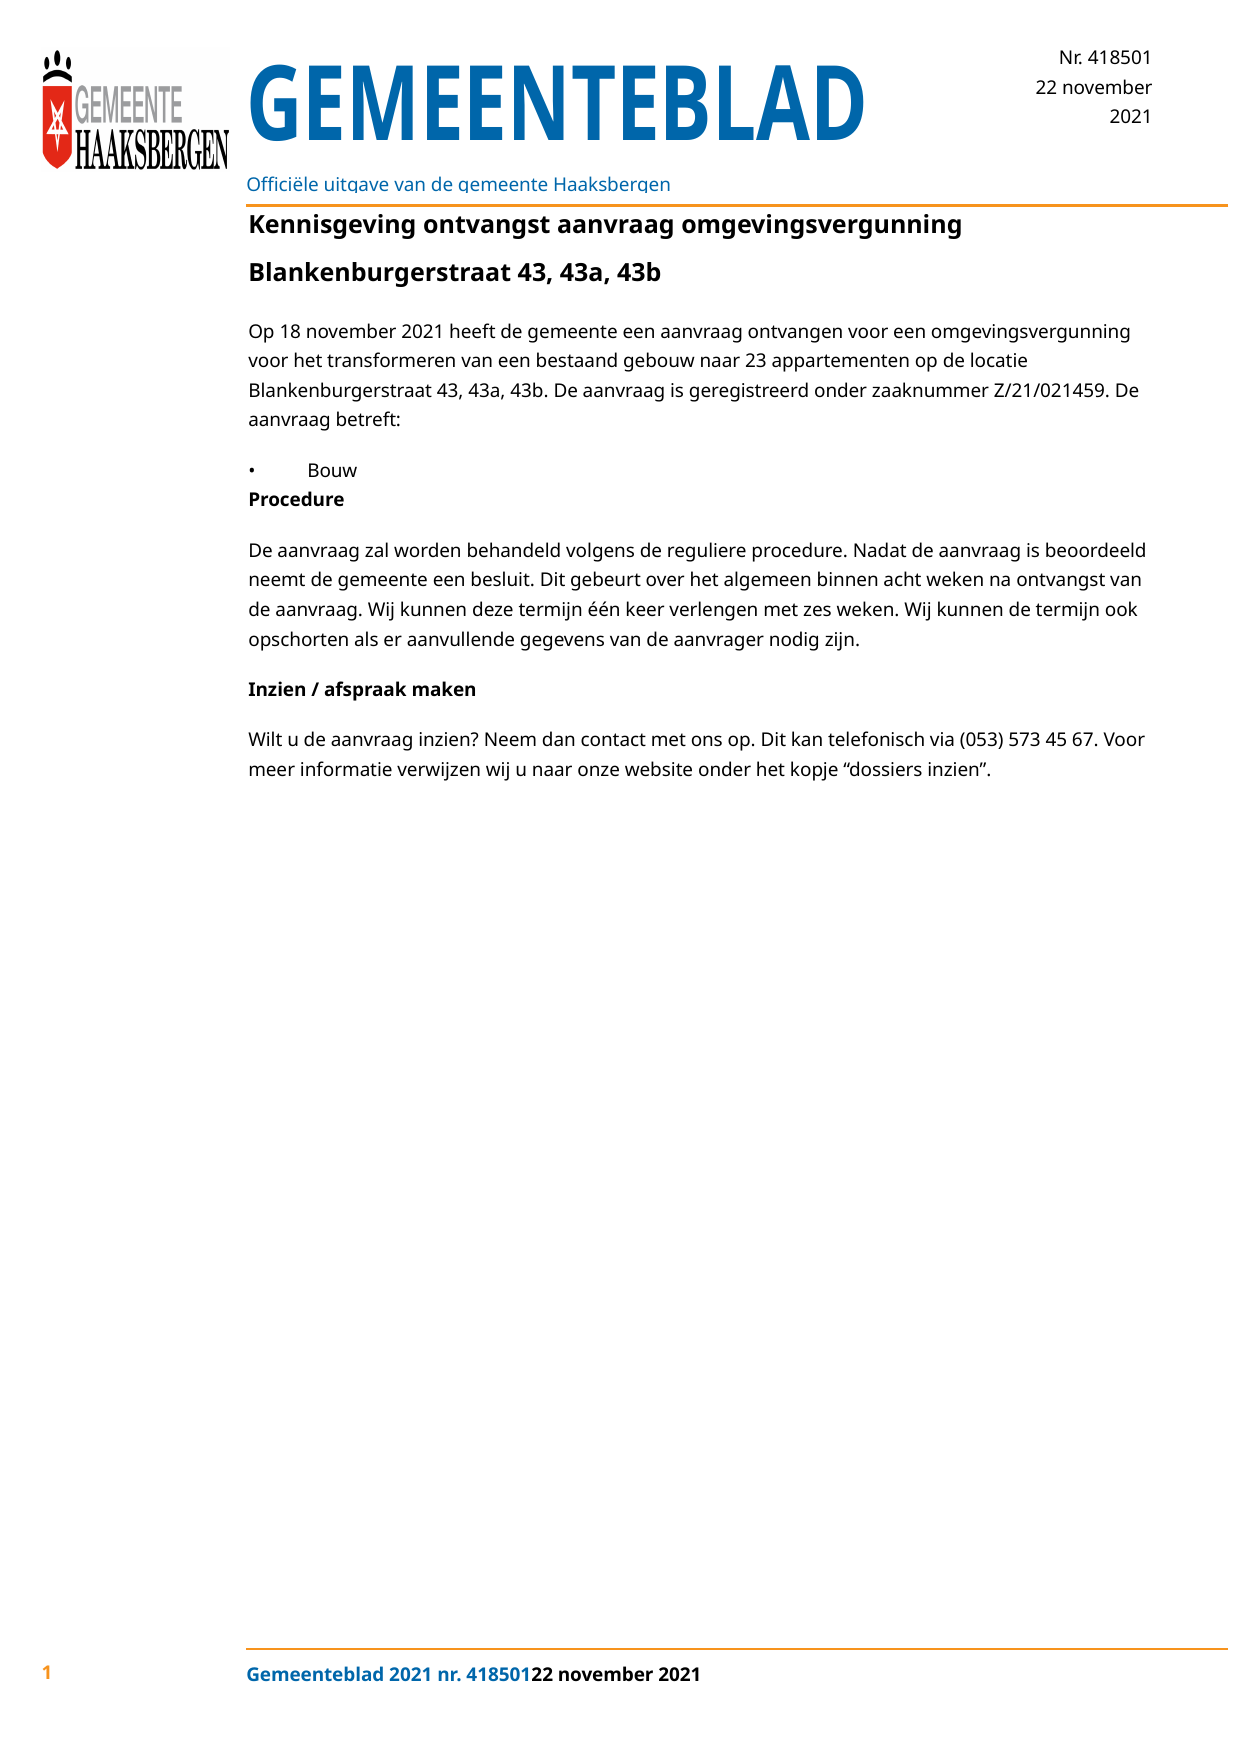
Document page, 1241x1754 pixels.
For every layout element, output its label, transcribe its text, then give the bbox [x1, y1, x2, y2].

text Op 18 november 2021 heeft de gemeente een aanvraag ontvangen voor een omgevingsvergunning voor het transformeren van een bestaand gebouw naar 23 appartementen op de locatie Blankenburgerstraat 43, 43a, 43b. De aanvraag is geregistreerd onder zaaknummer Z/21/021459. De aanvraag betreft: [248, 318, 1152, 432]
text Procedure [248, 487, 1152, 512]
text Wilt u de aanvraag inzien? Neem dan contact met ons op. Dit kan telefonisch via (053) 573 45 67. Voor meer informatie verwijzen wij u naar onze website onder het kopje “dossiers inzien”. [248, 727, 1152, 782]
text Kennisgeving ontvangst aanvraag omgevingsvergunning Blankenburgerstraat 43, 43a, 43b [248, 207, 1152, 288]
picture [41, 47, 231, 172]
list Bouw [248, 457, 1152, 483]
text De aanvraag zal worden behandeld volgens de reguliere procedure. Nadat de aanvraag is beoordeeld neemt de gemeente een besluit. Dit gebeurt over het algemeen binnen acht weken na ontvangst van de aanvraag. Wij kunnen deze termijn één keer verlengen met zes weken. Wij kunnen de termijn ook opschorten als er aanvullende gegevens van de aanvrager nodig zijn. [248, 537, 1152, 652]
text Inzien / afspraak maken [248, 676, 1152, 702]
